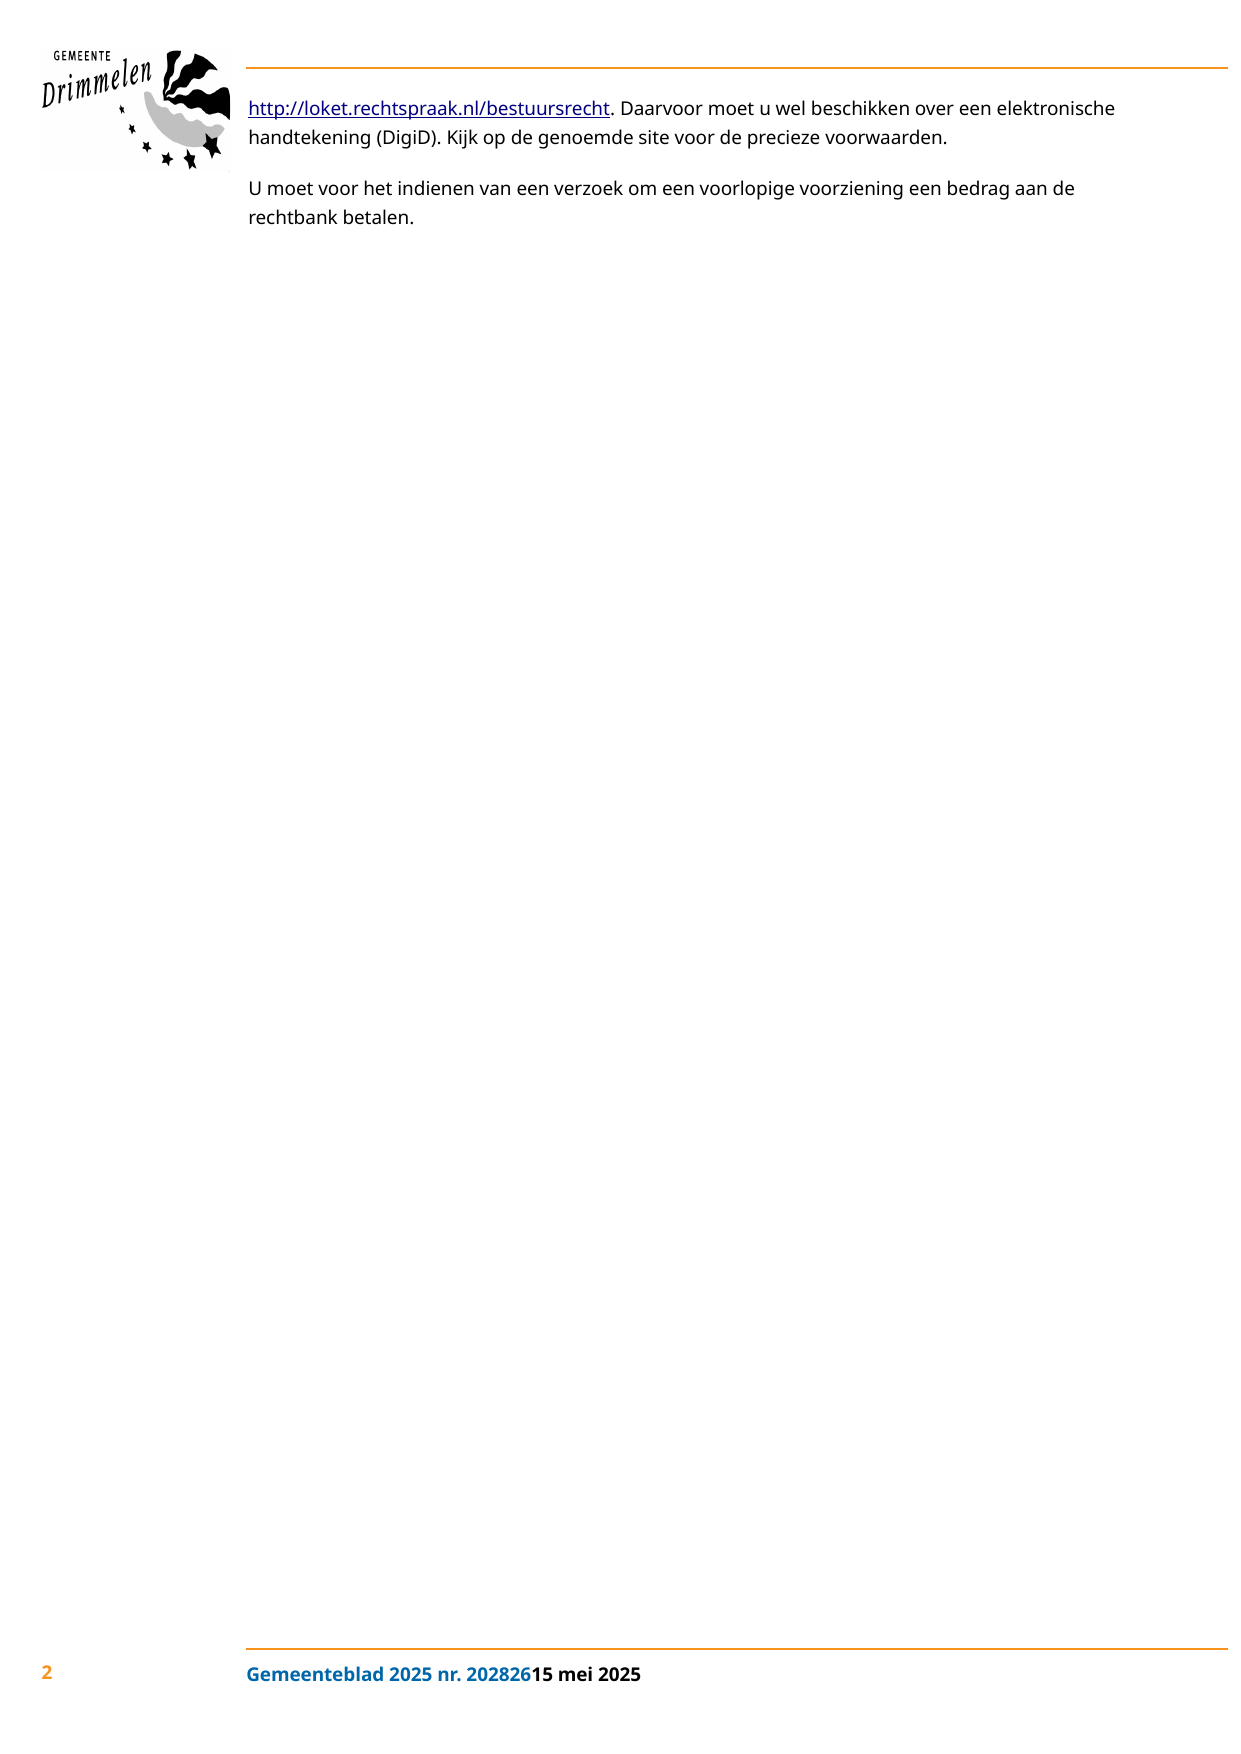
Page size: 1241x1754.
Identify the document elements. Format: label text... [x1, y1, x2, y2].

text http://loket.rechtspraak.nl/bestuursrecht. Daarvoor moet u wel beschikken over een elektronische handtekening (DigiD). Kijk op de genoemde site voor de precieze voorwaarden. [248, 95, 1152, 150]
picture [41, 47, 231, 172]
text U moet voor het indienen van een verzoek om een voorlopige voorziening een bedrag aan de rechtbank betalen. [248, 175, 1152, 230]
